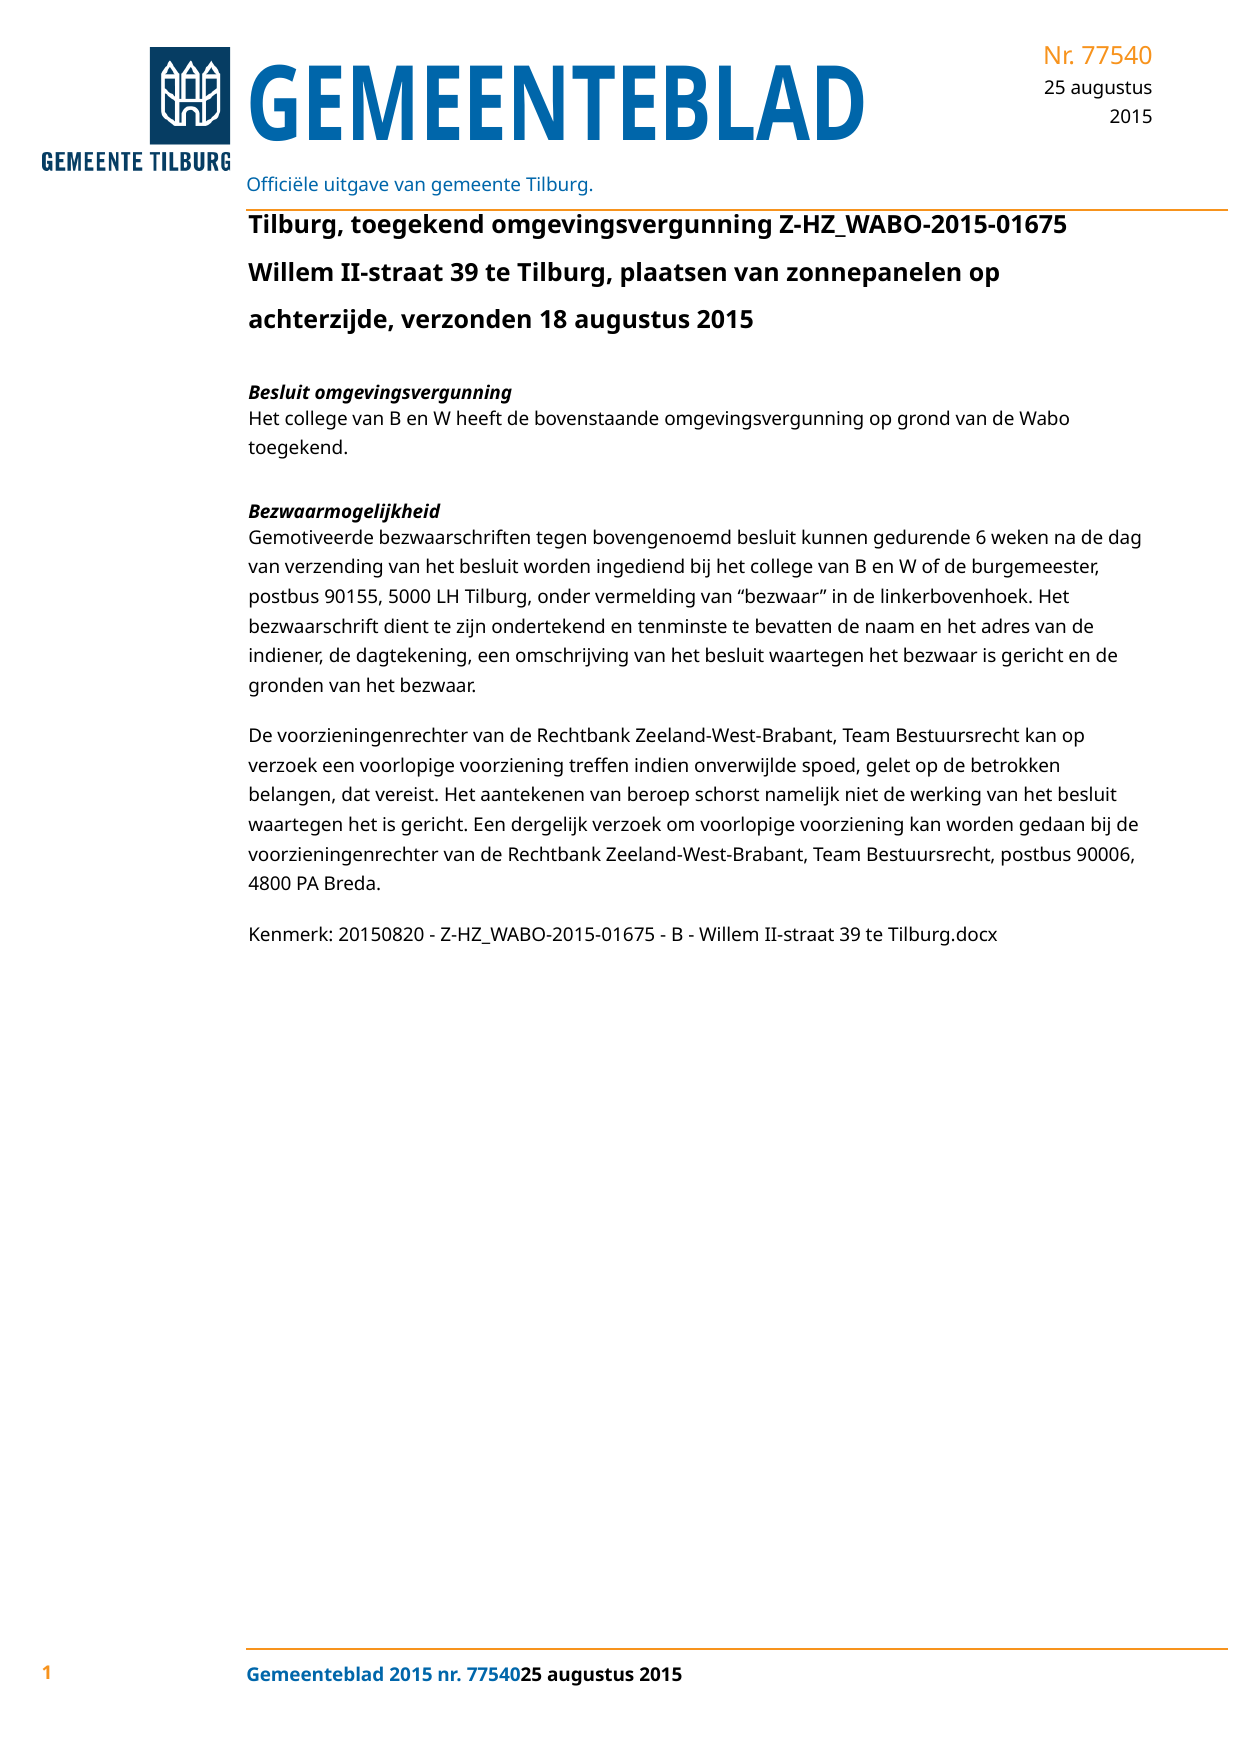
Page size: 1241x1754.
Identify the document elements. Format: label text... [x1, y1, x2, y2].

text De voorzieningenrechter van de Rechtbank Zeeland-West-Brabant, Team Bestuursrecht kan op verzoek een voorlopige voorziening treffen indien onverwijlde spoed, gelet op de betrokken belangen, dat vereist. Het aantekenen van beroep schorst namelijk niet de werking van het besluit waartegen het is gericht. Een dergelijk verzoek om voorlopige voorziening kan worden gedaan bij de voorzieningenrechter van de Rechtbank Zeeland-West-Brabant, Team Bestuursrecht, postbus 90006, 4800 PA Breda. [248, 722, 1152, 896]
text Bezwaarmogelijkheid [248, 498, 1152, 524]
text Tilburg, toegekend omgevingsvergunning Z-HZ_WABO-2015-01675 Willem II-straat 39 te Tilburg, plaatsen van zonnepanelen op achterzijde, verzonden 18 augustus 2015 [248, 211, 1152, 336]
text Kenmerk: 20150820 - Z-HZ_WABO-2015-01675 - B - Willem II-straat 39 te Tilburg.docx [248, 921, 1152, 946]
text Gemotiveerde bezwaarschriften tegen bovengenoemd besluit kunnen gedurende 6 weken na de dag van verzending van het besluit worden ingediend bij het college van B en W of de burgemeester, postbus 90155, 5000 LH Tilburg, onder vermelding van “bezwaar” in de linkerbovenhoek. Het bezwaarschrift dient te zijn ondertekend en tenminste te bevatten de naam en het adres van de indiener, de dagtekening, een omschrijving van het besluit waartegen het bezwaar is gericht en de gronden van het bezwaar. [248, 524, 1152, 698]
picture [41, 47, 231, 172]
text Het college van B en W heeft de bovenstaande omgevingsvergunning op grond van de Wabo toegekend. [248, 405, 1152, 460]
text Besluit omgevingsvergunning [248, 379, 1152, 405]
